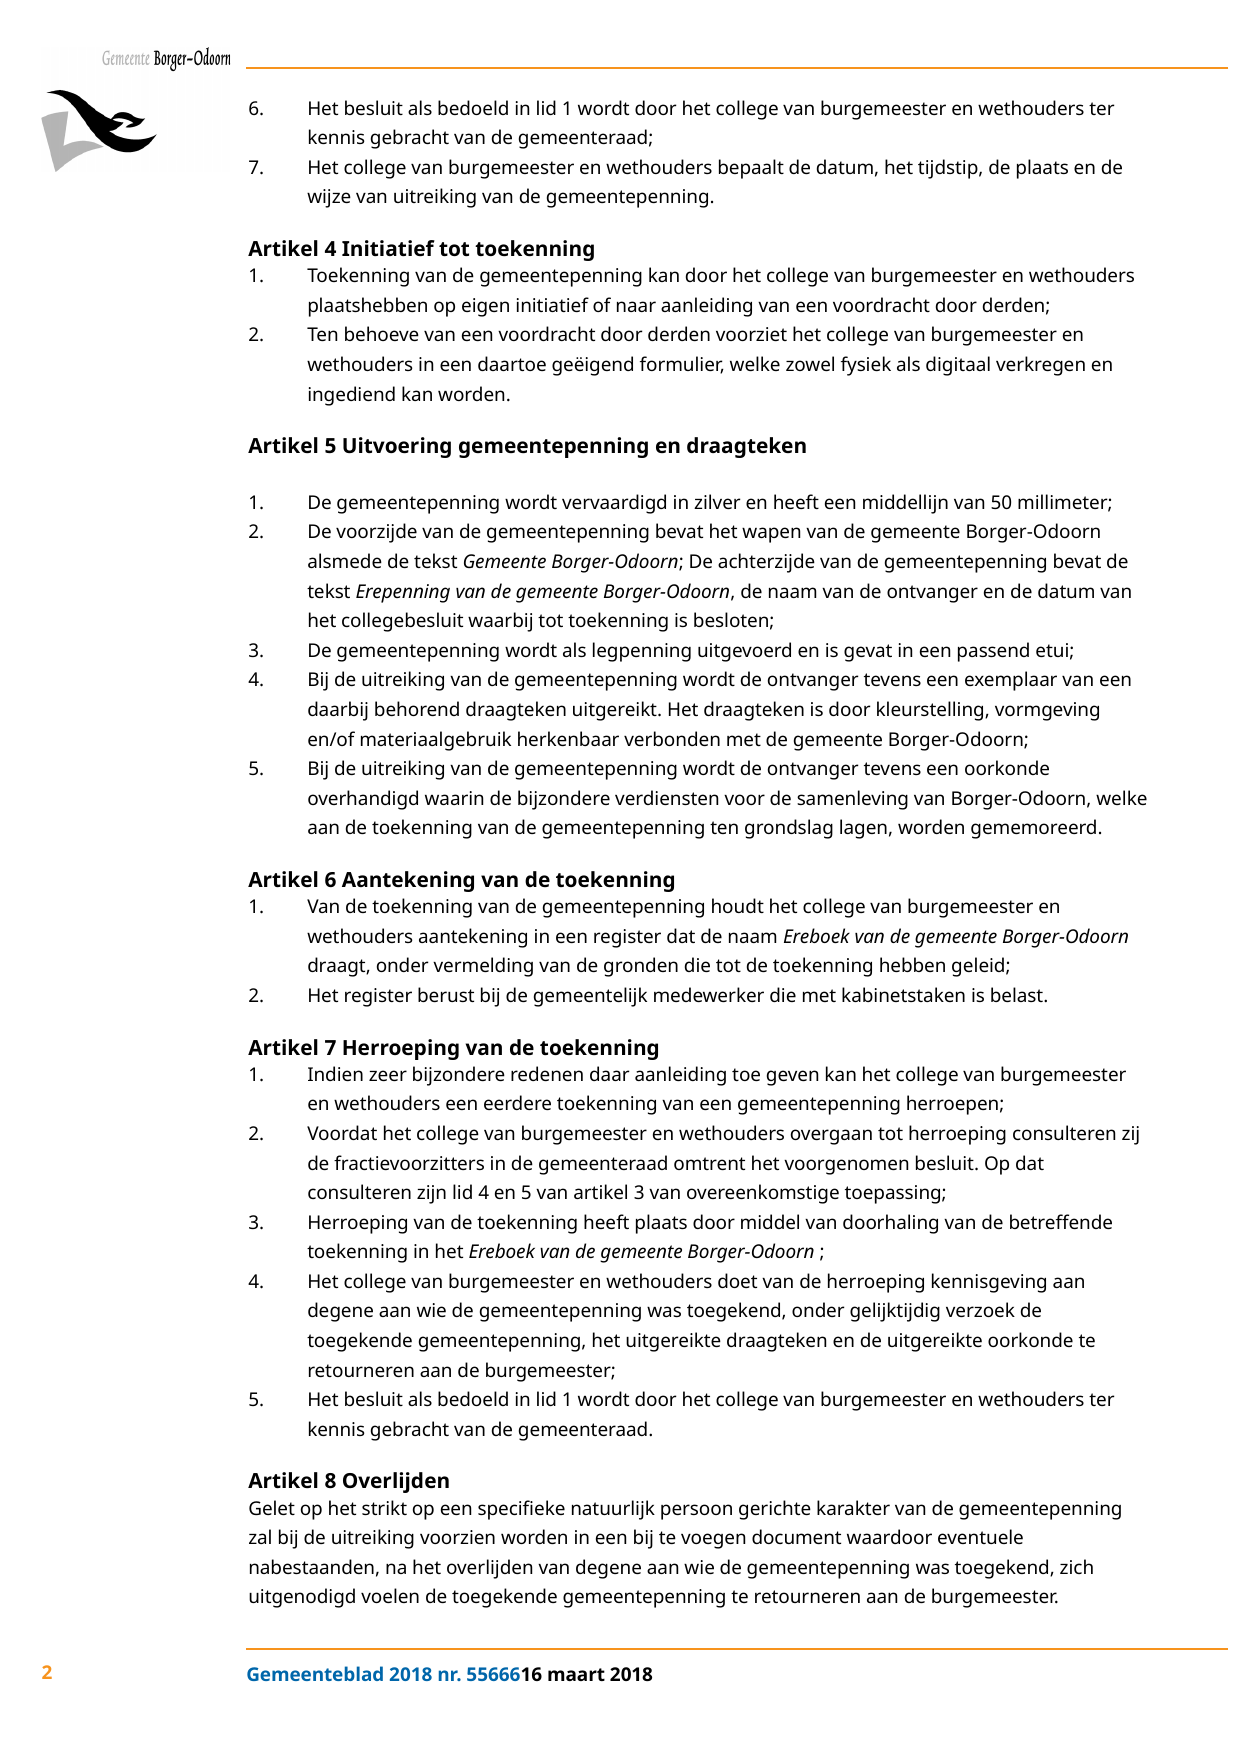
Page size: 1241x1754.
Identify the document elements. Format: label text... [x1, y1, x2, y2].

text Artikel 4 Initiatief tot toekenning [248, 234, 1152, 262]
list Het besluit als bedoeld in lid 1 wordt door het college van burgemeester en wethouders ter kennis gebracht van de gemeenteraad; [248, 95, 1152, 150]
picture [41, 47, 231, 172]
list De gemeentepenning wordt als legpenning uitgevoerd en is gevat in een passend etui; [248, 637, 1152, 663]
list Toekenning van de gemeentepenning kan door het college van burgemeester en wethouders plaatshebben op eigen initiatief of naar aanleiding van een voordracht door derden; [248, 262, 1152, 318]
text Artikel 7 Herroeping van de toekenning [248, 1033, 1152, 1061]
list Het register berust bij de gemeentelijk medewerker die met kabinetstaken is belast. [248, 982, 1152, 1008]
list Indien zeer bijzondere redenen daar aanleiding toe geven kan het college van burgemeester en wethouders een eerdere toekenning van een gemeentepenning herroepen; [248, 1061, 1152, 1116]
text Artikel 8 Overlijden [248, 1466, 1152, 1495]
list Het college van burgemeester en wethouders bepaalt de datum, het tijdstip, de plaats en de wijze van uitreiking van de gemeentepenning. [248, 154, 1152, 209]
text Artikel 6 Aantekening van de toekenning [248, 865, 1152, 893]
list Het besluit als bedoeld in lid 1 wordt door het college van burgemeester en wethouders ter kennis gebracht van de gemeenteraad. [248, 1386, 1152, 1442]
text Artikel 5 Uitvoering gemeentepenning en draagteken [248, 431, 1152, 459]
list De voorzijde van de gemeentepenning bevat het wapen van de gemeente Borger-Odoorn alsmede de tekst Gemeente Borger-Odoorn; De achterzijde van de gemeentepenning bevat de tekst Erepenning van de gemeente Borger-Odoorn, de naam van de ontvanger en de datum van het collegebesluit waarbij tot toekenning is besloten; [248, 519, 1152, 633]
text Gelet op het strikt op een specifieke natuurlijk persoon gerichte karakter van de gemeentepenning zal bij de uitreiking voorzien worden in een bij te voegen document waardoor eventuele nabestaanden, na het overlijden van degene aan wie de gemeentepenning was toegekend, zich uitgenodigd voelen de toegekende gemeentepenning te retourneren aan de burgemeester. [248, 1495, 1152, 1609]
list Bij de uitreiking van de gemeentepenning wordt de ontvanger tevens een oorkonde overhandigd waarin de bijzondere verdiensten voor de samenleving van Borger-Odoorn, welke aan de toekenning van de gemeentepenning ten grondslag lagen, worden gememoreerd. [248, 755, 1152, 840]
list Bij de uitreiking van de gemeentepenning wordt de ontvanger tevens een exemplaar van een daarbij behorend draagteken uitgereikt. Het draagteken is door kleurstelling, vormgeving en/of materiaalgebruik herkenbaar verbonden met de gemeente Borger-Odoorn; [248, 667, 1152, 752]
list Voordat het college van burgemeester en wethouders overgaan tot herroeping consulteren zij de fractievoorzitters in de gemeenteraad omtrent het voorgenomen besluit. Op dat consulteren zijn lid 4 en 5 van artikel 3 van overeenkomstige toepassing; [248, 1120, 1152, 1205]
list Ten behoeve van een voordracht door derden voorziet het college van burgemeester en wethouders in een daartoe geëigend formulier, welke zowel fysiek als digitaal verkregen en ingediend kan worden. [248, 322, 1152, 406]
list De gemeentepenning wordt vervaardigd in zilver en heeft een middellijn van 50 millimeter; [248, 489, 1152, 515]
list Het college van burgemeester en wethouders doet van de herroeping kennisgeving aan degene aan wie de gemeentepenning was toegekend, onder gelijktijdig verzoek de toegekende gemeentepenning, het uitgereikte draagteken en de uitgereikte oorkonde te retourneren aan de burgemeester; [248, 1268, 1152, 1383]
list Van de toekenning van de gemeentepenning houdt het college van burgemeester en wethouders aantekening in een register dat de naam Ereboek van de gemeente Borger-Odoorn draagt, onder vermelding van de gronden die tot de toekenning hebben geleid; [248, 893, 1152, 978]
list Herroeping van de toekenning heeft plaats door middel van doorhaling van de betreffende toekenning in het Ereboek van de gemeente Borger-Odoorn ; [248, 1209, 1152, 1264]
